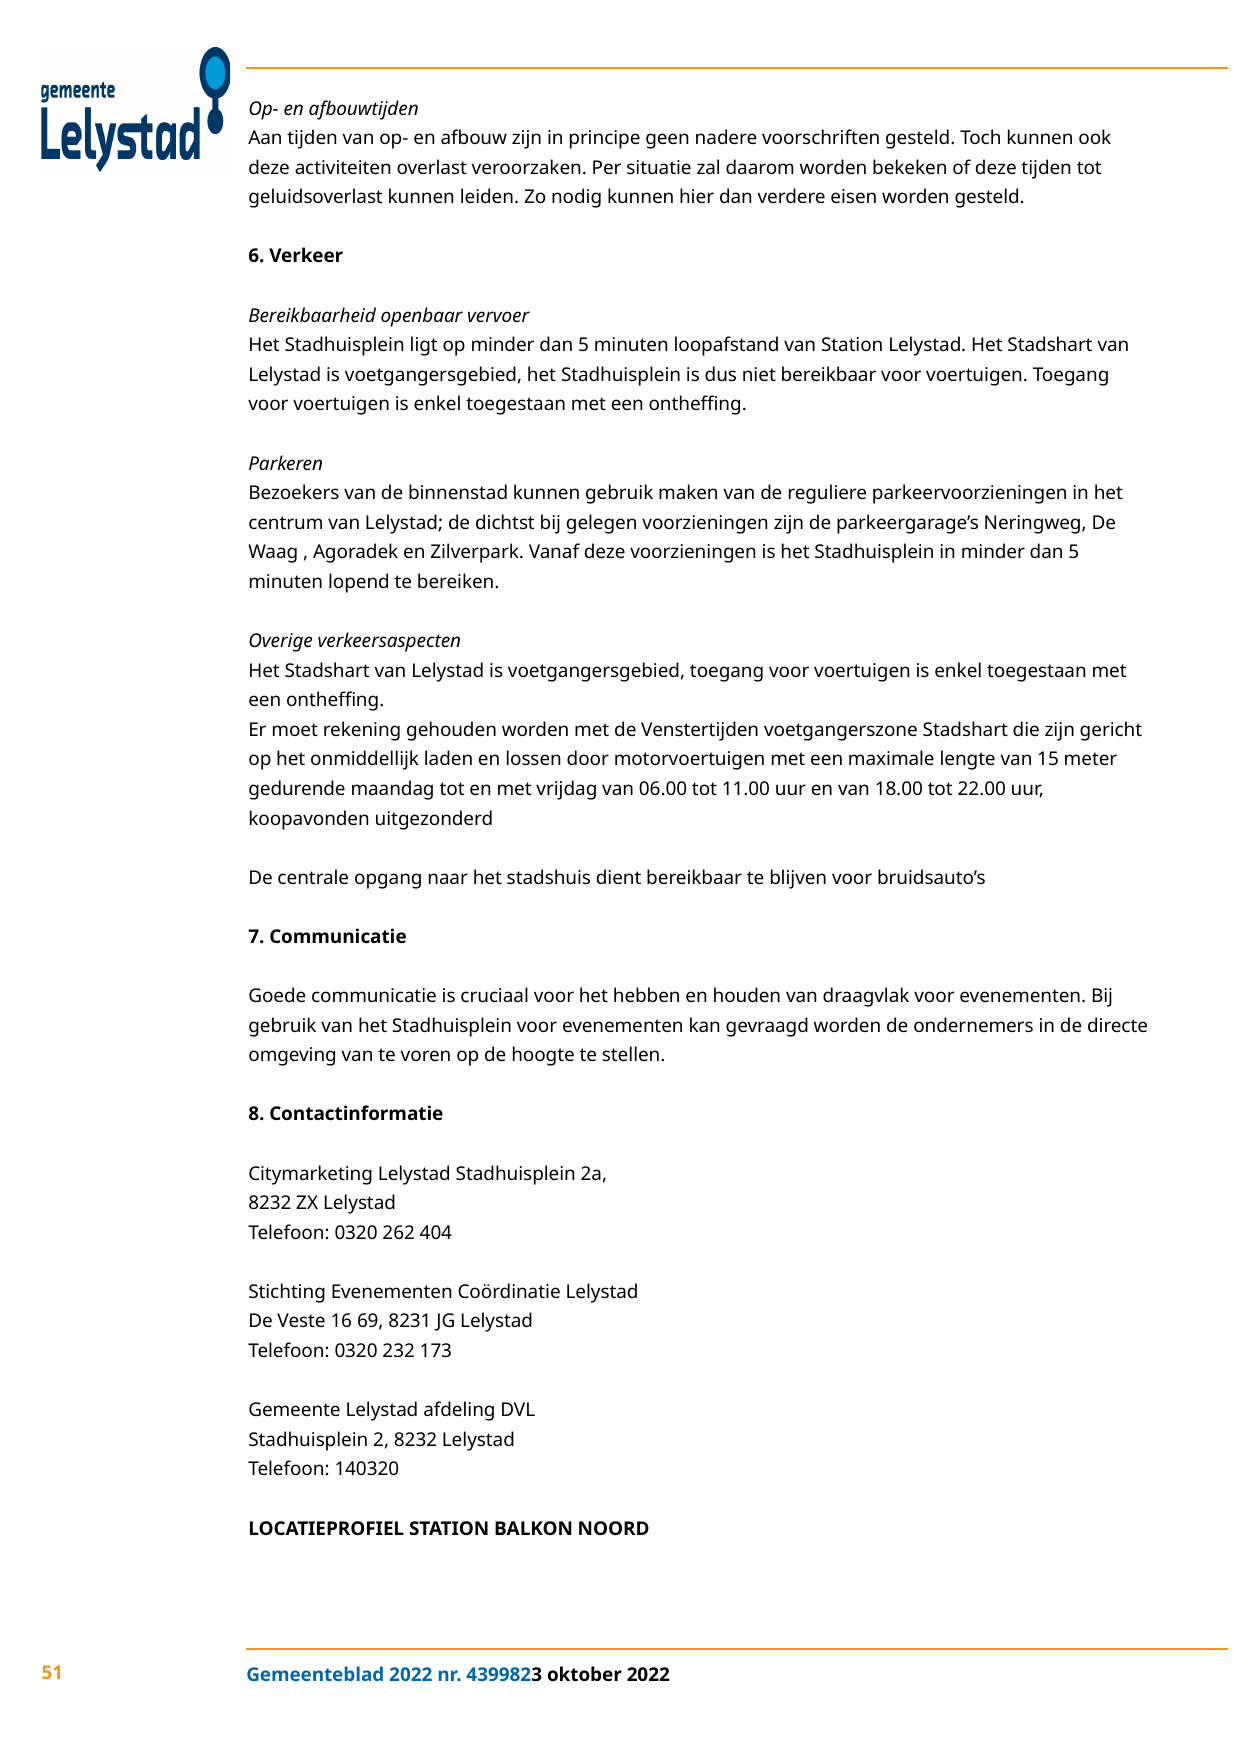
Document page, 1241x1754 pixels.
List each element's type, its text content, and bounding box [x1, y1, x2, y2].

text Goede communicatie is cruciaal voor het hebben en houden van draagvlak voor evenementen. Bij gebruik van het Stadhuisplein voor evenementen kan gevraagd worden de ondernemers in de directe omgeving van te voren op de hoogte te stellen. [248, 982, 1152, 1067]
text De Veste 16 69, 8231 JG Lelystad [248, 1308, 1152, 1333]
text 8232 ZX Lelystad [248, 1189, 1152, 1215]
text Aan tijden van op- en afbouw zijn in principe geen nadere voorschriften gesteld. Toch kunnen ook deze activiteiten overlast veroorzaken. Per situatie zal daarom worden bekeken of deze tijden tot geluidsoverlast kunnen leiden. Zo nodig kunnen hier dan verdere eisen worden gesteld. [248, 124, 1152, 209]
text Het Stadhuisplein ligt op minder dan 5 minuten loopafstand van Station Lelystad. Het Stadshart van Lelystad is voetgangersgebied, het Stadhuisplein is dus niet bereikbaar voor voertuigen. Toegang voor voertuigen is enkel toegestaan met een ontheffing. [248, 331, 1152, 416]
text LOCATIEPROFIEL STATION BALKON NOORD [248, 1515, 1152, 1541]
text Op- en afbouwtijden [248, 95, 1152, 121]
text 7. Communicatie [248, 923, 1152, 949]
text Parkeren [248, 450, 1152, 476]
text Het Stadshart van Lelystad is voetgangersgebied, toegang voor voertuigen is enkel toegestaan met een ontheffing. [248, 657, 1152, 712]
text Bezoekers van de binnenstad kunnen gebruik maken van de reguliere parkeervoorzieningen in het centrum van Lelystad; de dichtst bij gelegen voorzieningen zijn de parkeergarage’s Neringweg, De Waag , Agoradek en Zilverpark. Vanaf deze voorzieningen is het Stadhuisplein in minder dan 5 minuten lopend te bereiken. [248, 479, 1152, 594]
text De centrale opgang naar het stadshuis dient bereikbaar te blijven voor bruidsauto’s [248, 864, 1152, 890]
text Telefoon: 0320 262 404 [248, 1219, 1152, 1245]
text Telefoon: 140320 [248, 1456, 1152, 1481]
text Stadhuisplein 2, 8232 Lelystad [248, 1426, 1152, 1452]
text Citymarketing Lelystad Stadhuisplein 2a, [248, 1160, 1152, 1186]
text Bereikbaarheid openbaar vervoer [248, 302, 1152, 328]
text 6. Verkeer [248, 243, 1152, 268]
text Gemeente Lelystad afdeling DVL [248, 1396, 1152, 1422]
text Overige verkeersaspecten [248, 627, 1152, 653]
picture [41, 47, 231, 172]
text Telefoon: 0320 232 173 [248, 1337, 1152, 1363]
text Er moet rekening gehouden worden met de Venstertijden voetgangerszone Stadshart die zijn gericht op het onmiddellijk laden en lossen door motorvoertuigen met een maximale lengte van 15 meter gedurende maandag tot en met vrijdag van 06.00 tot 11.00 uur en van 18.00 tot 22.00 uur, koopavonden uitgezonderd [248, 716, 1152, 831]
text 8. Contactinformatie [248, 1101, 1152, 1126]
text Stichting Evenementen Coördinatie Lelystad [248, 1278, 1152, 1304]
